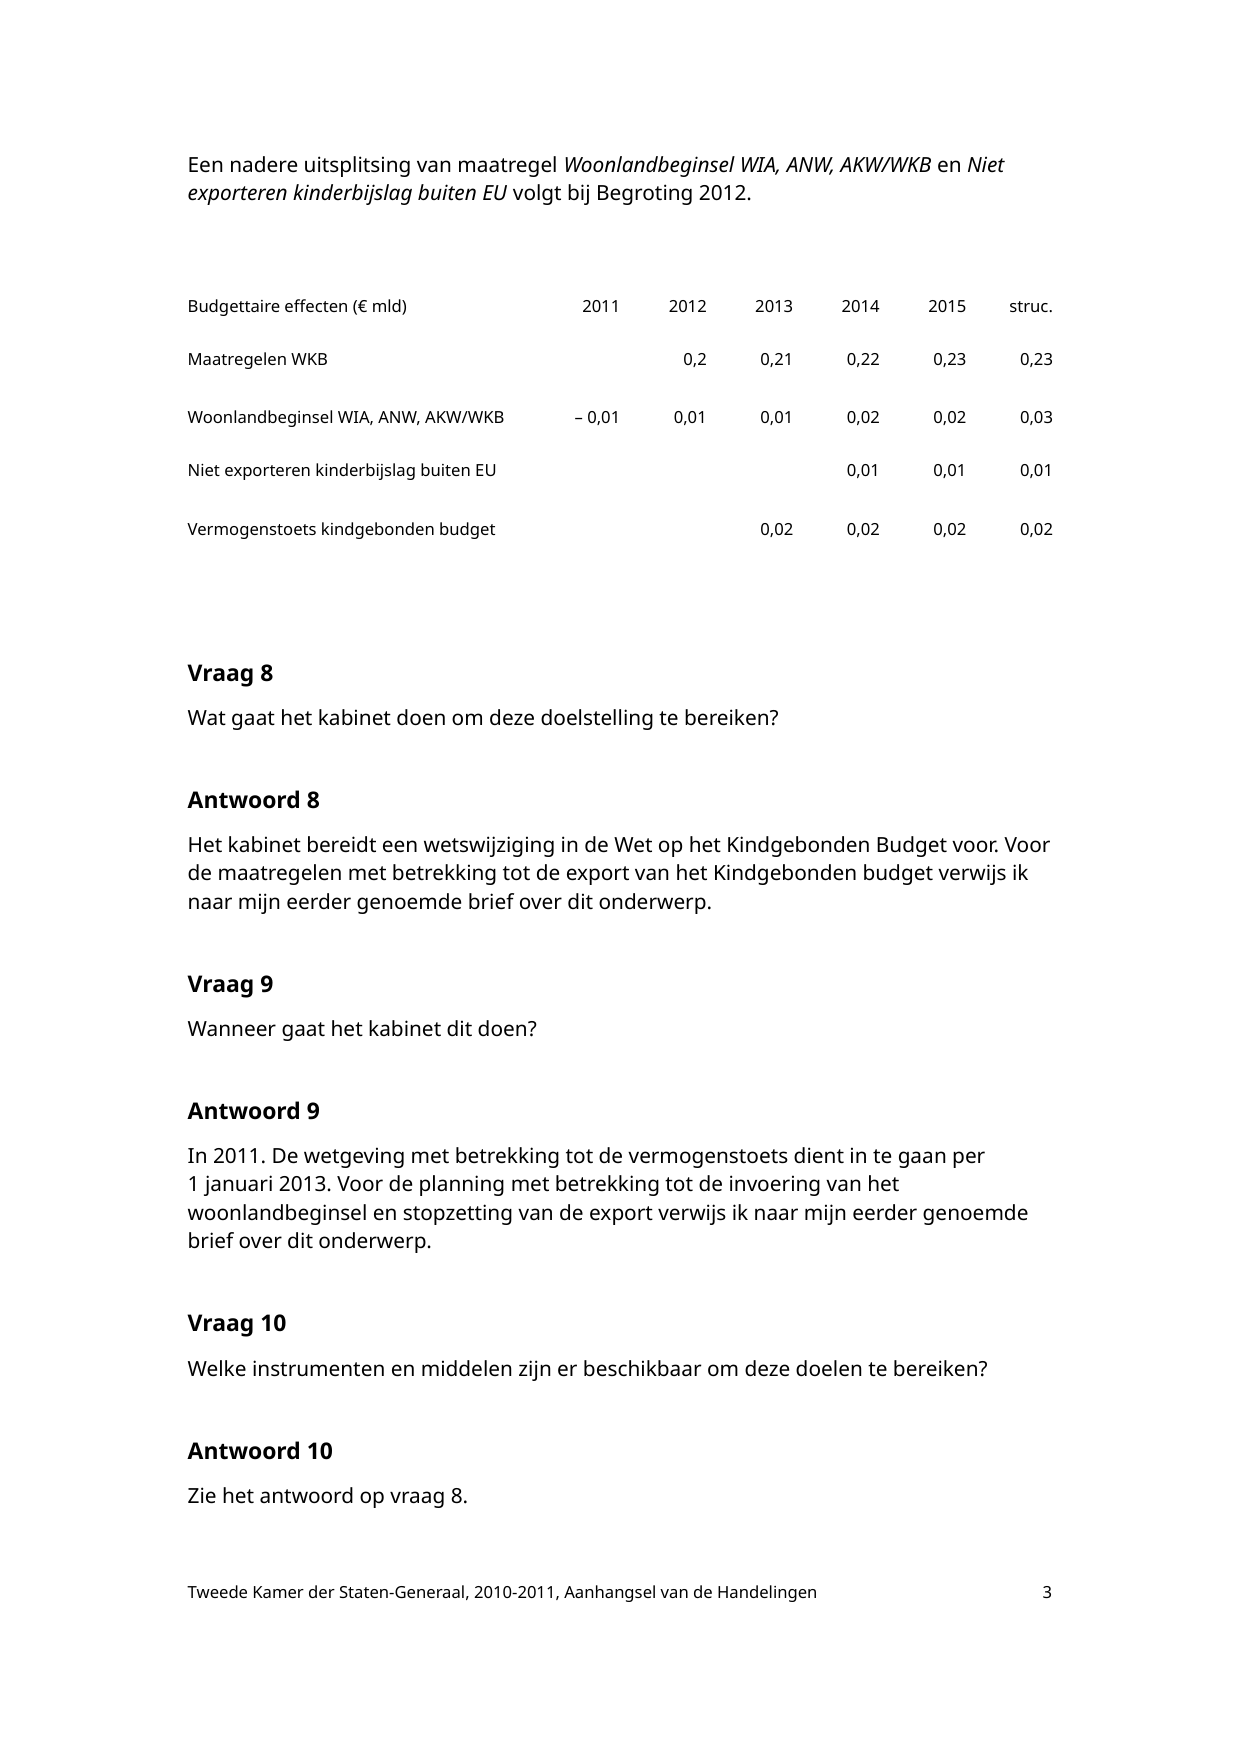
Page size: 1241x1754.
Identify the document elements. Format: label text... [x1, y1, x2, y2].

table_cell 0,02 [706, 517, 793, 576]
table_cell 0,23 [880, 348, 966, 406]
table_cell 0,02 [793, 406, 879, 459]
table_cell Vermogenstoets kindgebonden budget [188, 517, 542, 576]
table_cell [542, 517, 620, 576]
table_header 2013 [706, 295, 793, 347]
table_cell 0,21 [706, 348, 793, 406]
text Het kabinet bereidt een wetswijziging in de Wet op het Kindgebonden Budget voor. Voor de maatregelen met betrekking tot de export van het Kindgebonden budget verwijs ik naar mijn eerder genoemde brief over dit onderwerp. [187, 830, 1053, 915]
table_cell 0,02 [880, 517, 966, 576]
text Een nadere uitsplitsing van maatregel Woonlandbeginsel WIA, ANW, AKW/WKB en Niet exporteren kinderbijslag buiten EU volgt bij Begroting 2012. [187, 150, 1053, 207]
subtitle Antwoord 10 [187, 1434, 1053, 1466]
table_cell 0,02 [966, 517, 1053, 576]
table_cell 0,03 [966, 406, 1053, 459]
subtitle Antwoord 9 [187, 1095, 1053, 1126]
table_cell 0,02 [880, 406, 966, 459]
table_cell Maatregelen WKB [188, 348, 542, 406]
table_cell 0,01 [620, 406, 706, 459]
text Wat gaat het kabinet doen om deze doelstelling te bereiken? [187, 703, 1053, 731]
table_cell [706, 459, 793, 517]
table_cell 0,22 [793, 348, 879, 406]
table_cell – 0,01 [542, 406, 620, 459]
table_cell Woonlandbeginsel WIA, ANW, AKW/WKB [188, 406, 542, 459]
table_header struc. [966, 295, 1053, 347]
table_cell 0,01 [966, 459, 1053, 517]
text Welke instrumenten en middelen zijn er beschikbaar om deze doelen te bereiken? [187, 1354, 1053, 1382]
table_cell 0,01 [706, 406, 793, 459]
table_header 2015 [880, 295, 966, 347]
table_cell [620, 459, 706, 517]
subtitle Antwoord 8 [187, 784, 1053, 815]
table_cell [542, 459, 620, 517]
text Wanneer gaat het kabinet dit doen? [187, 1014, 1053, 1042]
table_cell Niet exporteren kinderbijslag buiten EU [188, 459, 542, 517]
table_header Budgettaire effecten (€ mld) [188, 295, 542, 347]
table_header 2011 [542, 295, 620, 347]
table_cell 0,2 [620, 348, 706, 406]
table_header 2012 [620, 295, 706, 347]
text Zie het antwoord op vraag 8. [187, 1481, 1053, 1509]
subtitle Vraag 9 [187, 968, 1053, 999]
table_cell 0,02 [793, 517, 879, 576]
table_cell [542, 348, 620, 406]
text In 2011. De wetgeving met betrekking tot de vermogenstoets dient in te gaan per 1 januari 2013. Voor de planning met betrekking tot de invoering van het woonlandbeginsel en stopzetting van de export verwijs ik naar mijn eerder genoemde brief over dit onderwerp. [187, 1141, 1053, 1255]
table_cell 0,01 [793, 459, 879, 517]
table_header 2014 [793, 295, 879, 347]
table_cell 0,23 [966, 348, 1053, 406]
table_cell [620, 517, 706, 576]
table_cell 0,01 [880, 459, 966, 517]
subtitle Vraag 10 [187, 1307, 1053, 1339]
subtitle Vraag 8 [187, 656, 1053, 688]
